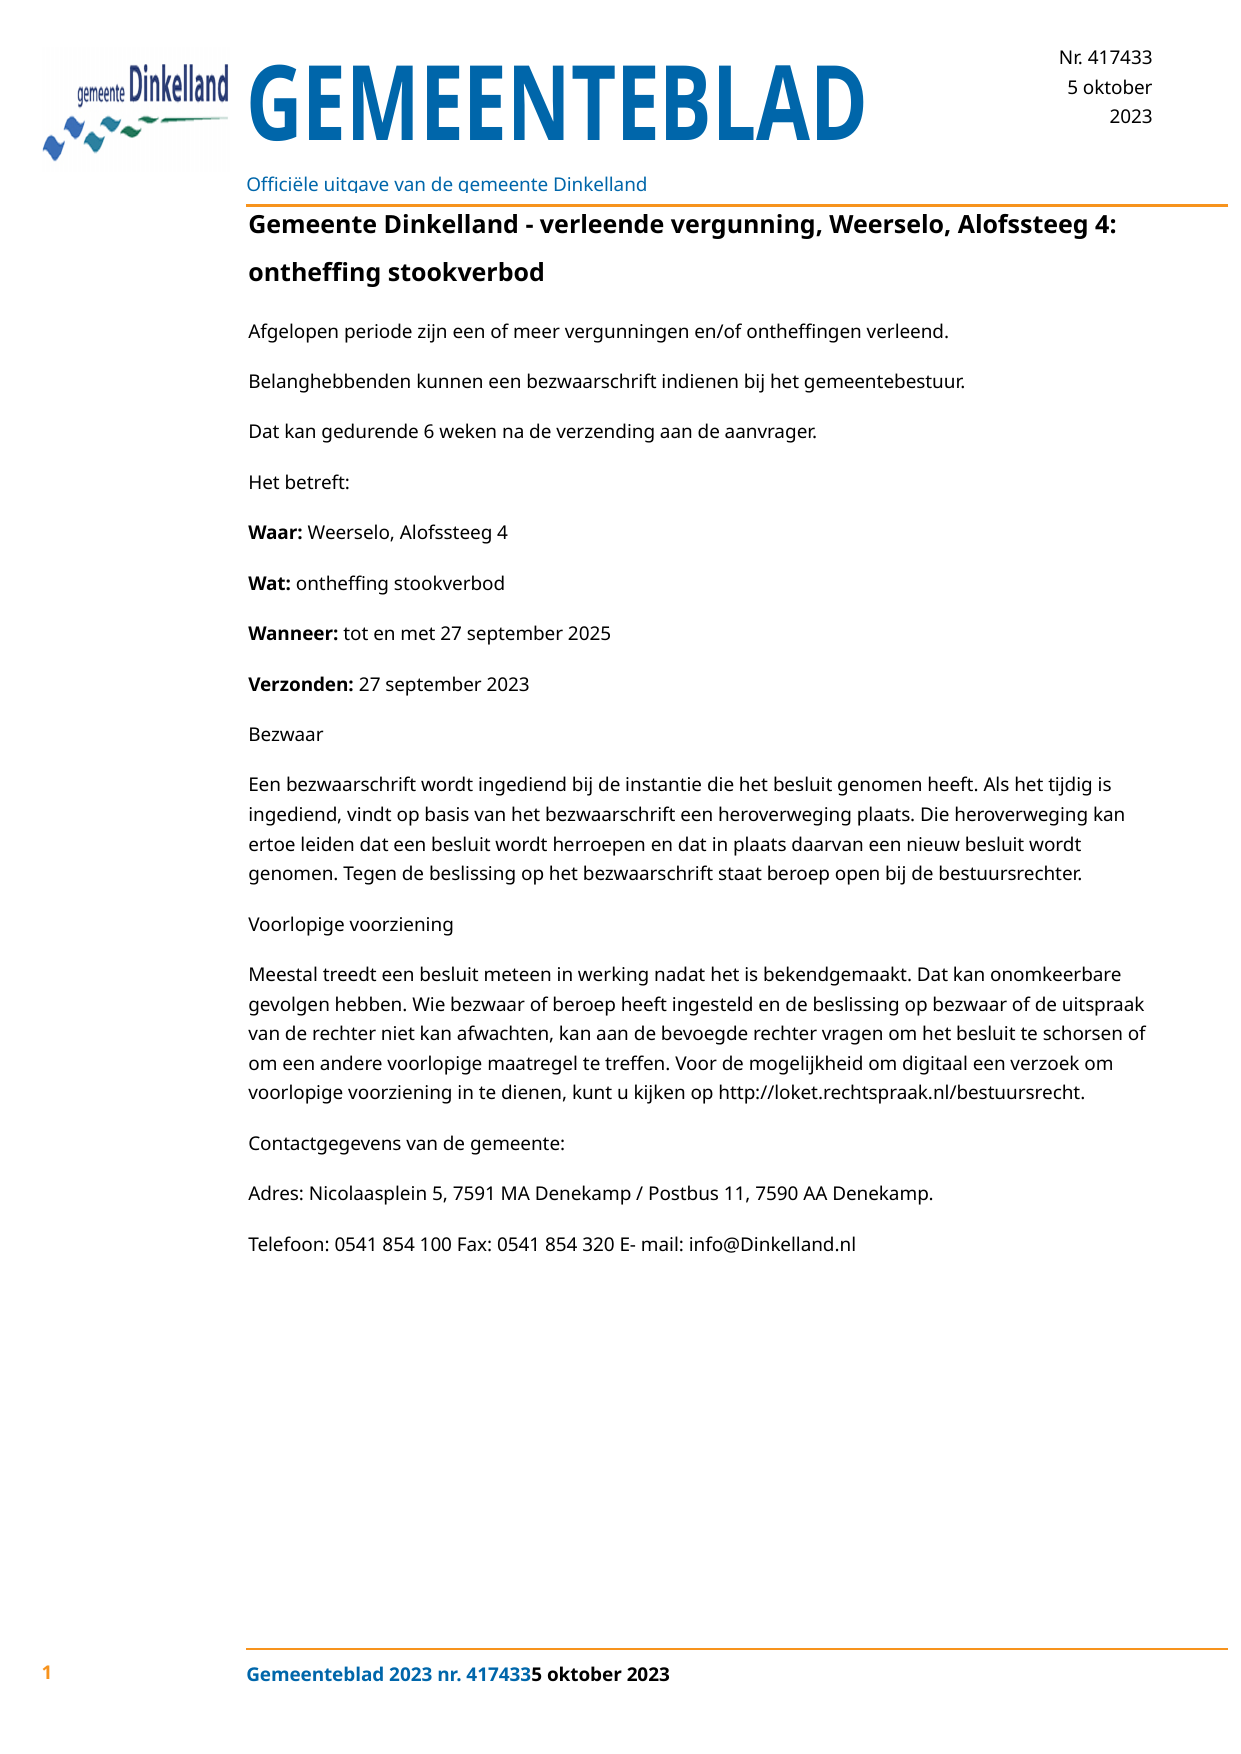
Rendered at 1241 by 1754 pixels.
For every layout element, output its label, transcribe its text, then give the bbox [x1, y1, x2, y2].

text Bezwaar [248, 721, 1152, 747]
text Het betreft: [248, 469, 1152, 495]
text Wanneer: tot en met 27 september 2025 [248, 620, 1152, 646]
text Voorlopige voorziening [248, 911, 1152, 937]
text Dat kan gedurende 6 weken na de verzending aan de aanvrager. [248, 419, 1152, 444]
text Verzonden: 27 september 2023 [248, 671, 1152, 697]
text Een bezwaarschrift wordt ingediend bij de instantie die het besluit genomen heeft. Als het tijdig is ingediend, vindt op basis van het bezwaarschrift een heroverweging plaats. Die heroverweging kan ertoe leiden dat een besluit wordt herroepen en dat in plaats daarvan een nieuw besluit wordt genomen. Tegen de beslissing op het bezwaarschrift staat beroep open bij de bestuursrechter. [248, 772, 1152, 886]
text Belanghebbenden kunnen een bezwaarschrift indienen bij het gemeentebestuur. [248, 368, 1152, 394]
text Meestal treedt een besluit meteen in werking nadat het is bekendgemaakt. Dat kan onomkeerbare gevolgen hebben. Wie bezwaar of beroep heeft ingesteld en de beslissing op bezwaar of de uitspraak van de rechter niet kan afwachten, kan aan de bevoegde rechter vragen om het besluit te schorsen of om een andere voorlopige maatregel te treffen. Voor de mogelijkheid om digitaal een verzoek om voorlopige voorziening in te dienen, kunt u kijken op http://loket.rechtspraak.nl/bestuursrecht. [248, 961, 1152, 1105]
text Wat: ontheffing stookverbod [248, 570, 1152, 596]
text Contactgegevens van de gemeente: [248, 1130, 1152, 1156]
text Telefoon: 0541 854 100 Fax: 0541 854 320 E- mail: info@Dinkelland.nl [248, 1231, 1152, 1257]
text Gemeente Dinkelland - verleende vergunning, Weerselo, Alofssteeg 4: ontheffing stookverbod [248, 207, 1152, 288]
text Adres: Nicolaasplein 5, 7591 MA Denekamp / Postbus 11, 7590 AA Denekamp. [248, 1180, 1152, 1206]
picture [41, 47, 231, 172]
text Afgelopen periode zijn een of meer vergunningen en/of ontheffingen verleend. [248, 318, 1152, 344]
text Waar: Weerselo, Alofssteeg 4 [248, 519, 1152, 545]
